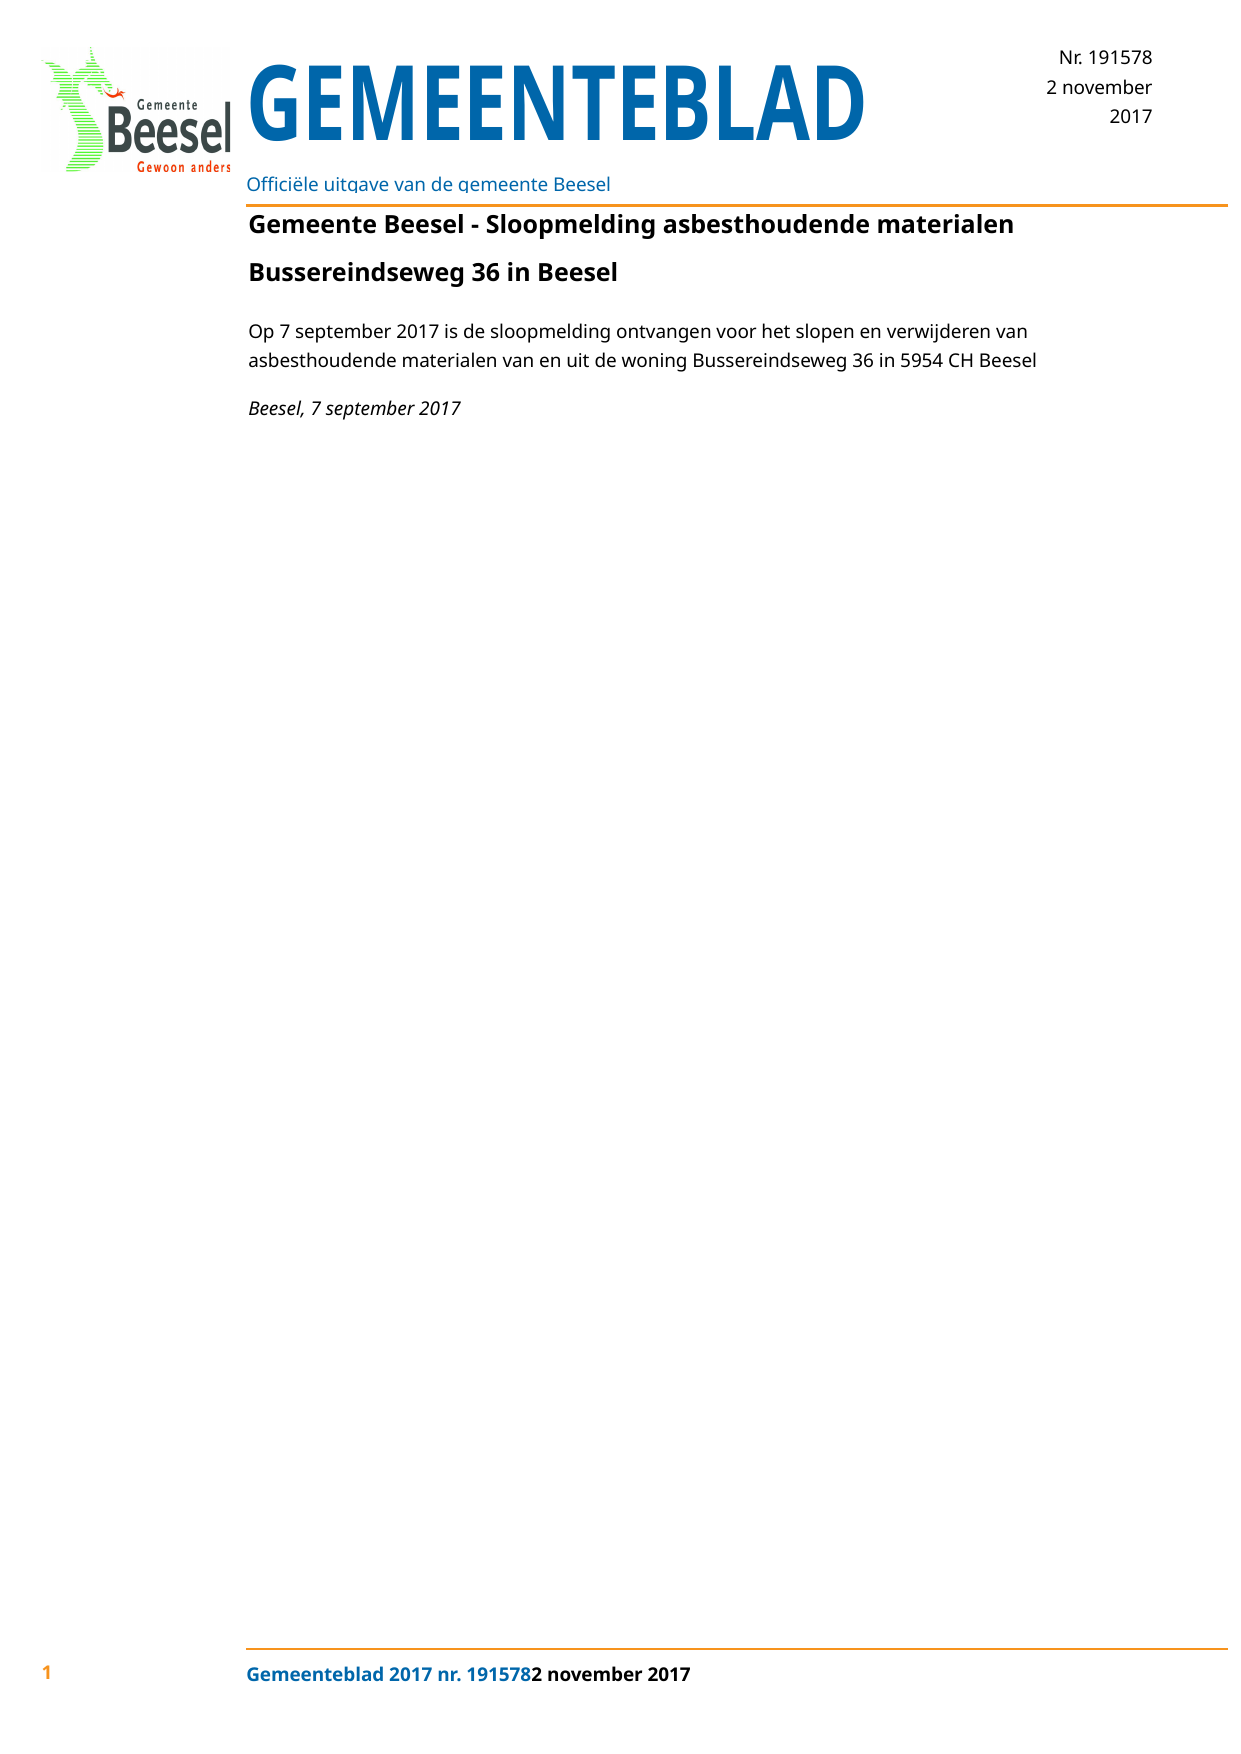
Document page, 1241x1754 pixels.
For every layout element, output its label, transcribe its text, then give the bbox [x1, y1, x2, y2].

picture [41, 47, 231, 172]
text Op 7 september 2017 is de sloopmelding ontvangen voor het slopen en verwijderen van asbesthoudende materialen van en uit de woning Bussereindseweg 36 in 5954 CH Beesel [248, 318, 1152, 373]
text Gemeente Beesel - Sloopmelding asbesthoudende materialen Bussereindseweg 36 in Beesel [248, 207, 1152, 288]
text Beesel, 7 september 2017 [248, 395, 1152, 421]
